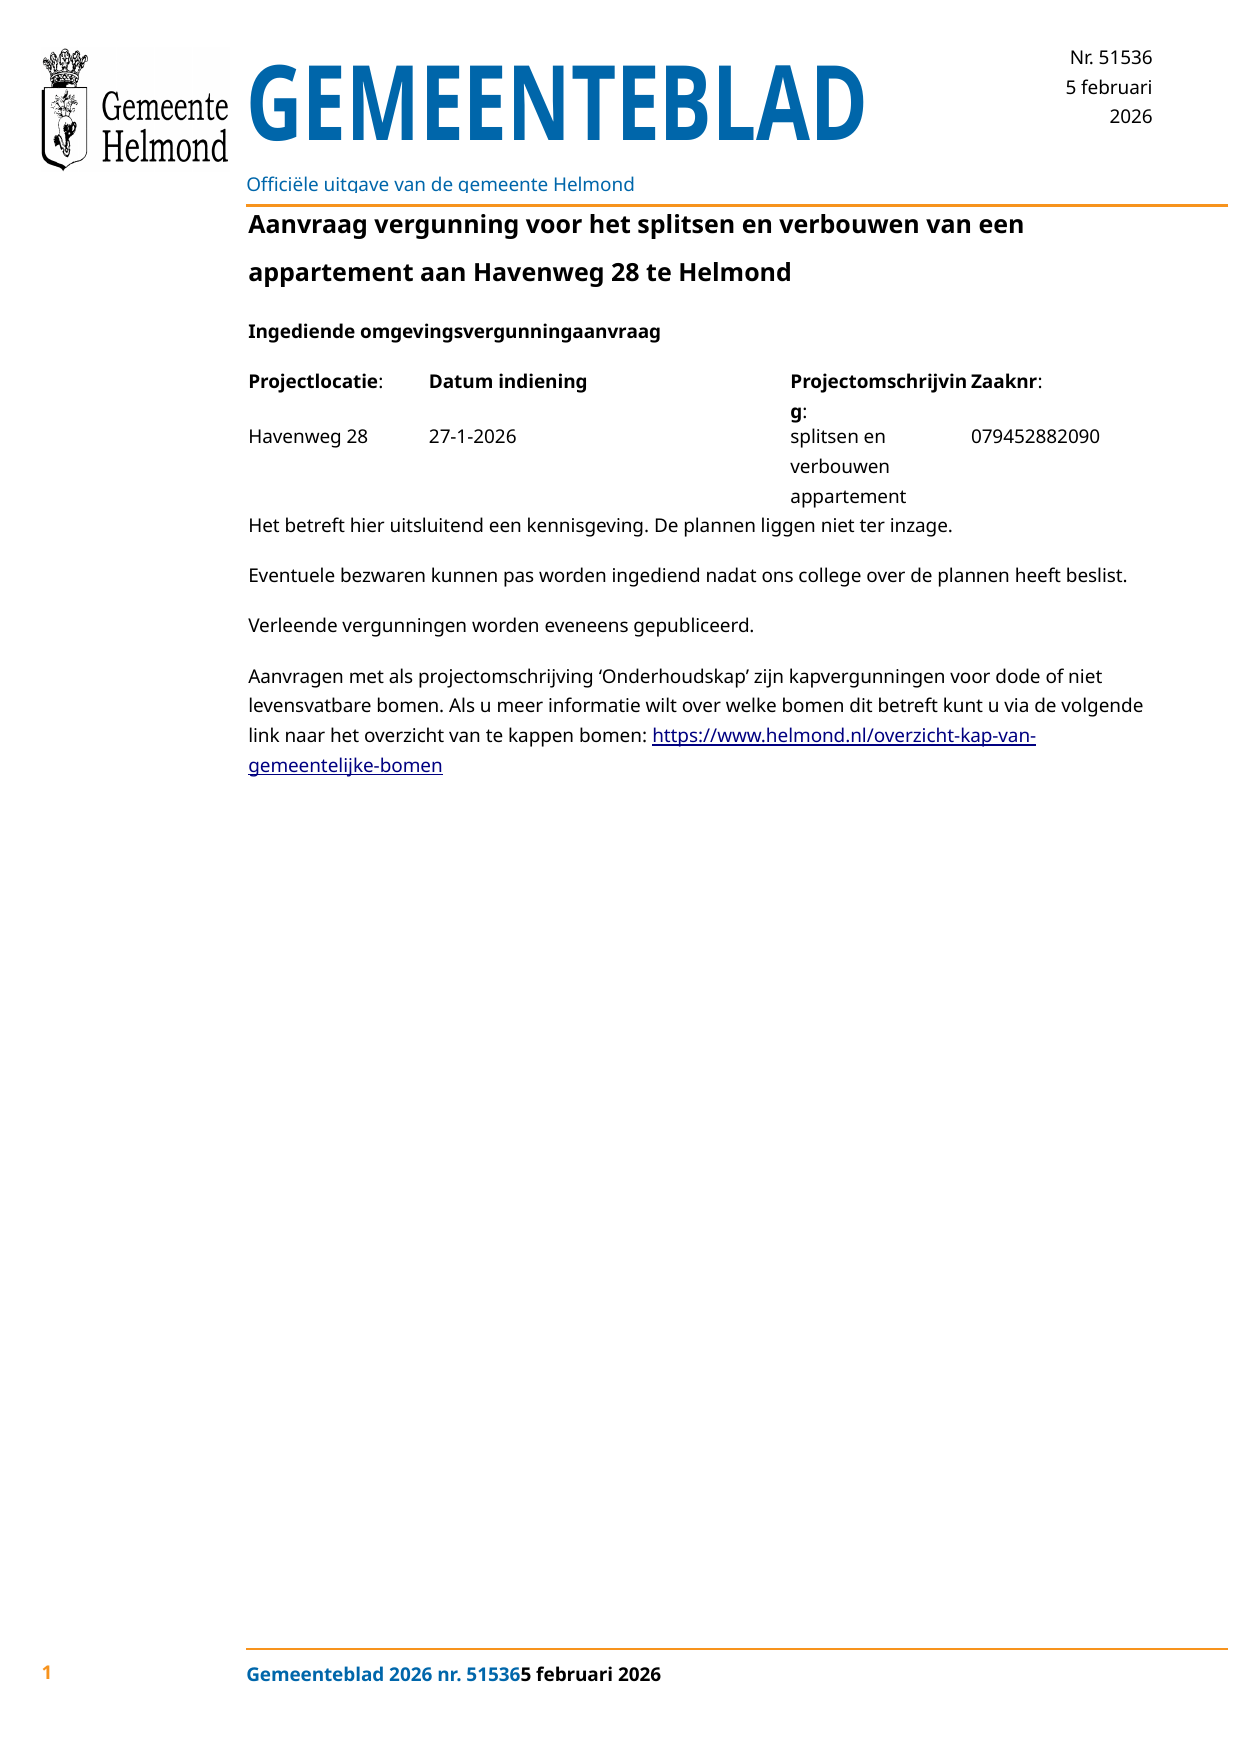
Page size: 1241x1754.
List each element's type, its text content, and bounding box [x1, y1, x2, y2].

text Eventuele bezwaren kunnen pas worden ingediend nadat ons college over de plannen heeft beslist. [248, 562, 1152, 588]
table_header Zaaknr: [971, 369, 1152, 424]
table_cell 079452882090 [971, 424, 1152, 509]
text Aanvraag vergunning voor het splitsen en verbouwen van een appartement aan Havenweg 28 te Helmond [248, 207, 1152, 288]
table_cell [609, 424, 790, 509]
table_cell Havenweg 28 [248, 424, 429, 509]
text Verleende vergunningen worden eveneens gepubliceerd. [248, 613, 1152, 638]
table_cell 27-1-2026 [429, 424, 609, 509]
picture [41, 47, 231, 172]
table_header Projectomschrijving: [790, 369, 971, 424]
text Aanvragen met als projectomschrijving ‘Onderhoudskap’ zijn kapvergunningen voor dode of niet levensvatbare bomen. Als u meer informatie wilt over welke bomen dit betreft kunt u via de volgende link naar het overzicht van te kappen bomen: https://www.helmond.nl/overzicht-kap-van-gemeentelijke-bomen [248, 663, 1152, 778]
text Ingediende omgevingsvergunningaanvraag [248, 318, 1152, 344]
table_cell splitsen en verbouwen appartement [790, 424, 971, 509]
table_header [609, 369, 790, 424]
text Het betreft hier uitsluitend een kennisgeving. De plannen liggen niet ter inzage. [248, 512, 1152, 538]
table_header Datum indiening [429, 369, 609, 424]
table_header Projectlocatie: [248, 369, 429, 424]
